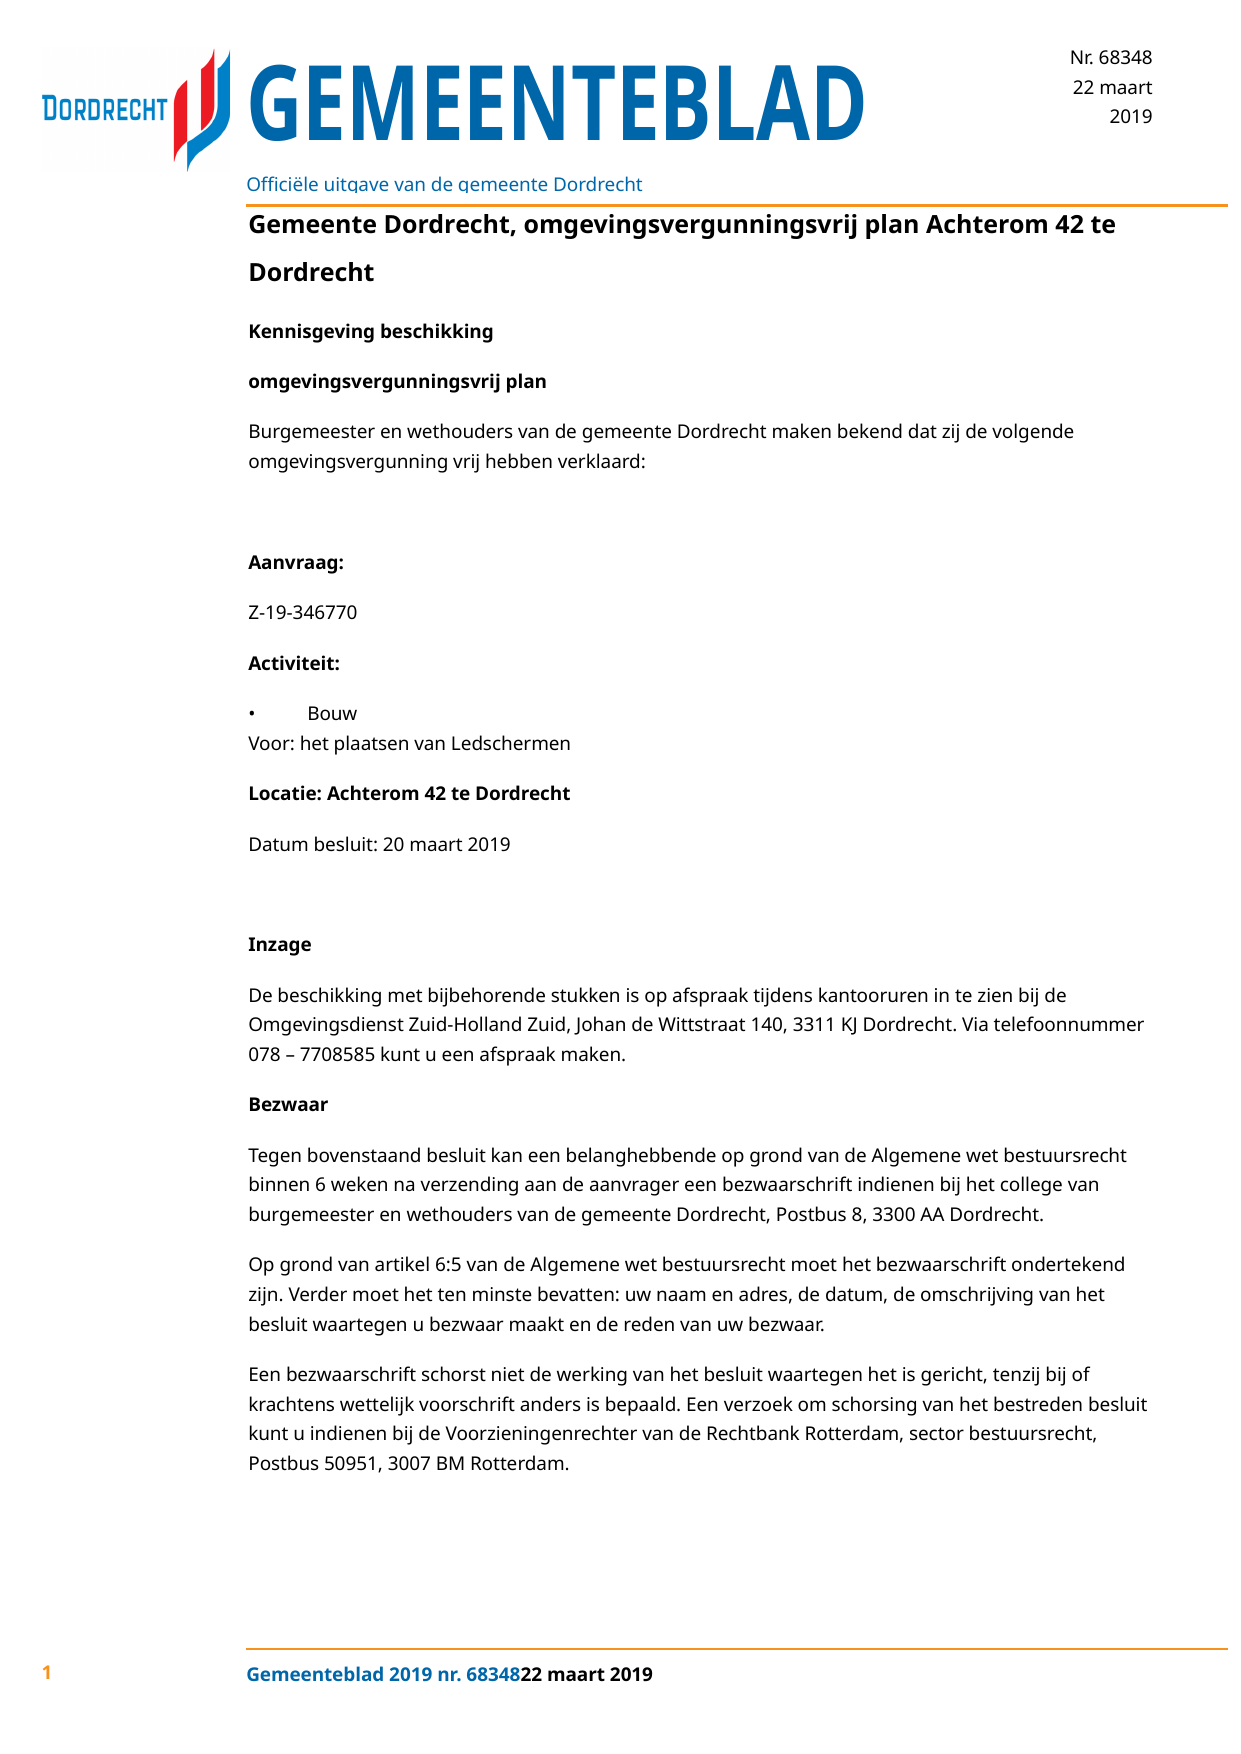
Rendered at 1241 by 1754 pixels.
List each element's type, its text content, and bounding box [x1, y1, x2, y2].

text Voor: het plaatsen van Ledschermen [248, 730, 1152, 756]
text Datum besluit: 20 maart 2019 [248, 831, 1152, 857]
text omgevingsvergunningsvrij plan [248, 368, 1152, 394]
text Locatie: Achterom 42 te Dordrecht [248, 780, 1152, 806]
text Kennisgeving beschikking [248, 318, 1152, 344]
text Inzage [248, 932, 1152, 957]
text Activiteit: [248, 650, 1152, 676]
text Op grond van artikel 6:5 van de Algemene wet bestuursrecht moet het bezwaarschrift ondertekend zijn. Verder moet het ten minste bevatten: uw naam en adres, de datum, de omschrijving van het besluit waartegen u bezwaar maakt en de reden van uw bezwaar. [248, 1252, 1152, 1337]
picture [41, 47, 231, 172]
text Een bezwaarschrift schorst niet de werking van het besluit waartegen het is gericht, tenzij bij of krachtens wettelijk voorschrift anders is bepaald. Een verzoek om schorsing van het bestreden besluit kunt u indienen bij de Voorzieningenrechter van de Rechtbank Rotterdam, sector bestuursrecht, Postbus 50951, 3007 BM Rotterdam. [248, 1361, 1152, 1476]
list Bouw [248, 700, 1152, 726]
text Burgemeester en wethouders van de gemeente Dordrecht maken bekend dat zij de volgende omgevingsvergunning vrij hebben verklaard: [248, 419, 1152, 474]
text Gemeente Dordrecht, omgevingsvergunningsvrij plan Achterom 42 te Dordrecht [248, 207, 1152, 288]
text Z-19-346770 [248, 599, 1152, 625]
text Bezwaar [248, 1092, 1152, 1117]
text De beschikking met bijbehorende stukken is op afspraak tijdens kantooruren in te zien bij de Omgevingsdienst Zuid-Holland Zuid, Johan de Wittstraat 140, 3311 KJ Dordrecht. Via telefoonnummer 078 – 7708585 kunt u een afspraak maken. [248, 982, 1152, 1067]
text Tegen bovenstaand besluit kan een belanghebbende op grond van de Algemene wet bestuursrecht binnen 6 weken na verzending aan de aanvrager een bezwaarschrift indienen bij het college van burgemeester en wethouders van de gemeente Dordrecht, Postbus 8, 3300 AA Dordrecht. [248, 1142, 1152, 1227]
text Aanvraag: [248, 549, 1152, 575]
